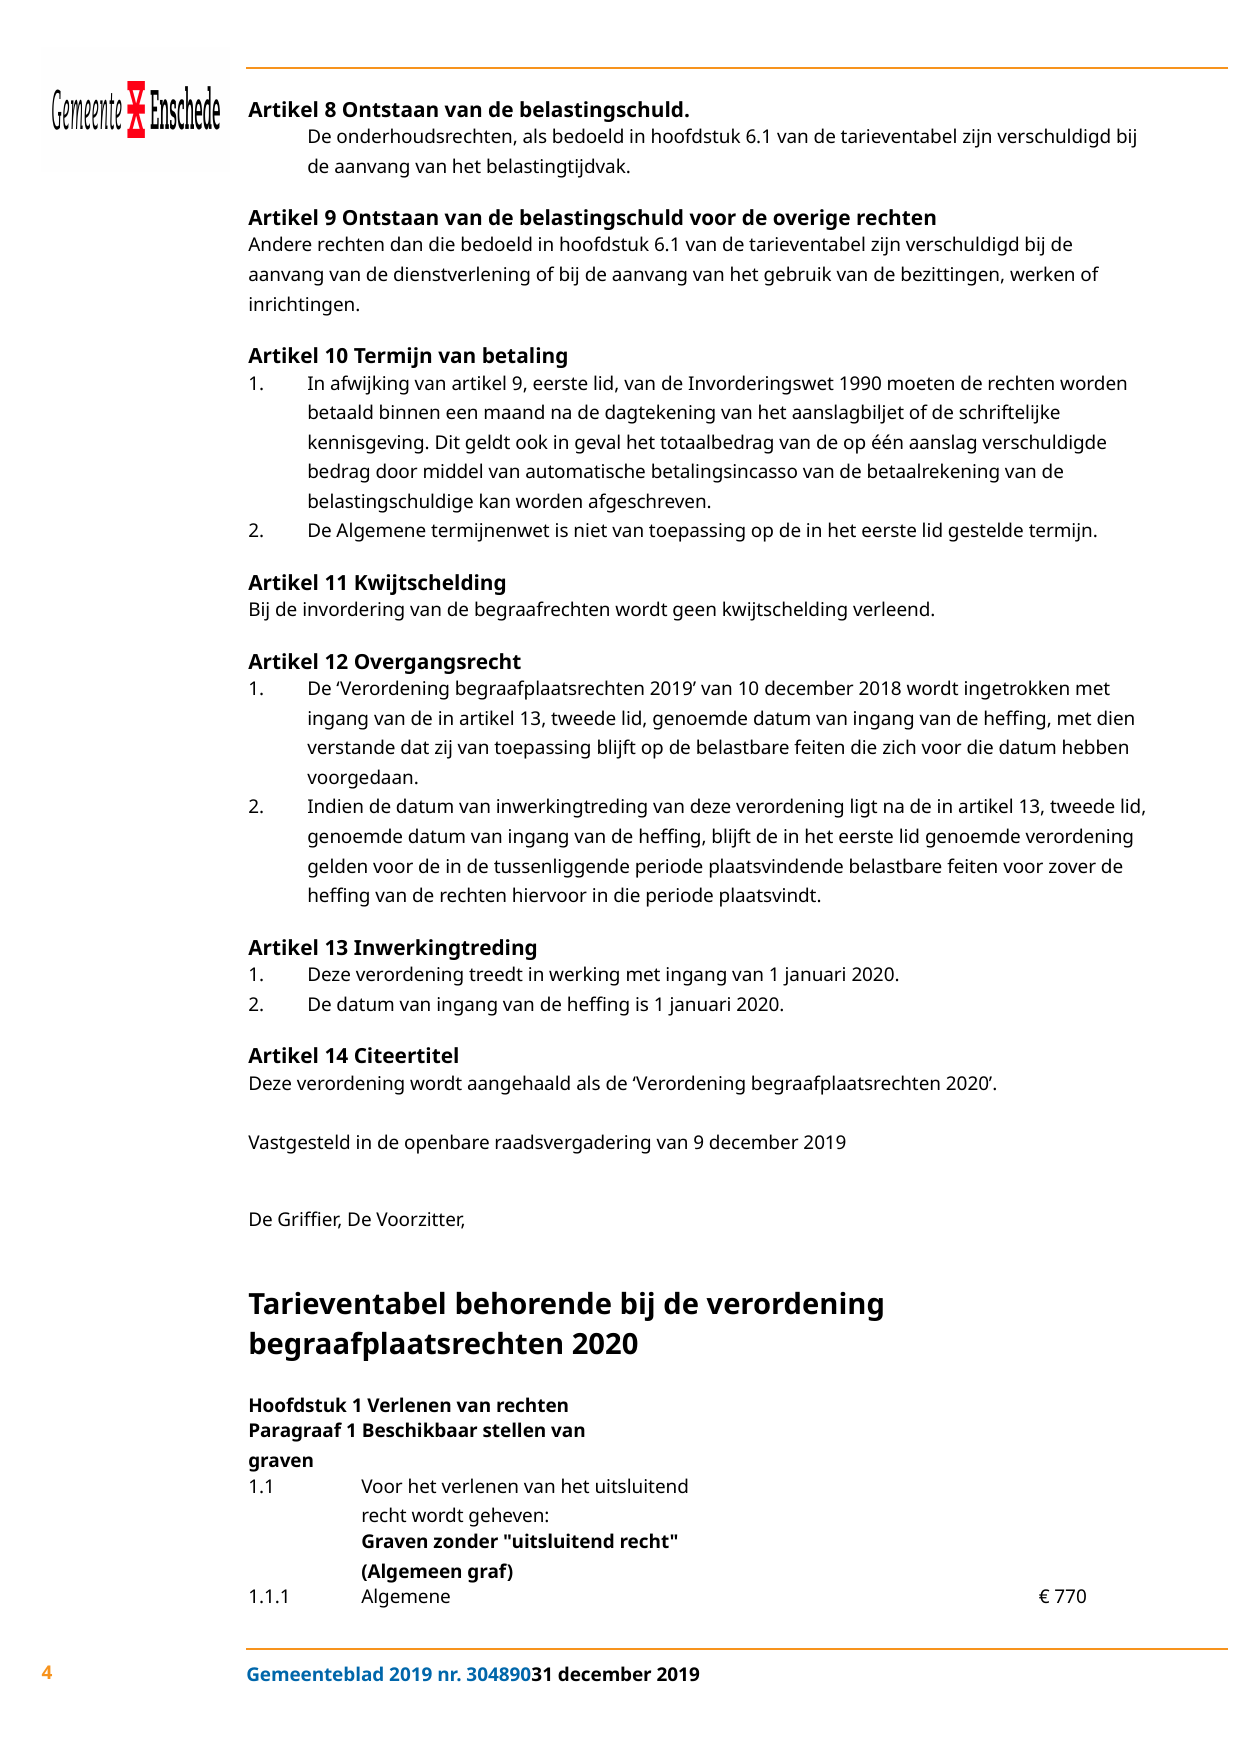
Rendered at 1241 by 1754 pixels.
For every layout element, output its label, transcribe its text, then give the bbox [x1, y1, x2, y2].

table_header [813, 1392, 926, 1418]
table_header Hoofdstuk 1 Verlenen van rechten [248, 1392, 587, 1418]
text Artikel 11 Kwijtschelding [248, 568, 1152, 596]
table_cell [926, 1584, 1038, 1609]
text De Griffier, De Voorzitter, [248, 1206, 1152, 1232]
table_cell [700, 1528, 813, 1583]
text Artikel 10 Termijn van betaling [248, 341, 1152, 370]
list De onderhoudsrechten, als bedoeld in hoofdstuk 6.1 van de tarieventabel zijn verschuldigd bij de aanvang van het belastingtijdvak. [248, 123, 1152, 178]
table_cell [587, 1584, 700, 1609]
table_header [700, 1392, 813, 1418]
table_cell [926, 1418, 1038, 1473]
table_cell [1039, 1473, 1152, 1528]
table_cell Algemene [361, 1584, 474, 1609]
table_cell [1039, 1528, 1152, 1583]
table_cell [587, 1418, 700, 1473]
table_cell [813, 1528, 926, 1583]
table_cell Voor het verlenen van het uitsluitend recht wordt geheven: [361, 1473, 700, 1528]
text Andere rechten dan die bedoeld in hoofdstuk 6.1 van de tarieventabel zijn verschuldigd bij de aanvang van de dienstverlening of bij de aanvang van het gebruik van de bezittingen, werken of inrichtingen. [248, 232, 1152, 317]
text Artikel 9 Ontstaan van de belastingschuld voor de overige rechten [248, 203, 1152, 232]
list In afwijking van artikel 9, eerste lid, van de Invorderingswet 1990 moeten de rechten worden betaald binnen een maand na de dagtekening van het aanslagbiljet of de schriftelijke kennisgeving. Dit geldt ook in geval het totaalbedrag van de op één aanslag verschuldigde bedrag door middel van automatische betalingsincasso van de betaalrekening van de belastingschuldige kan worden afgeschreven. [248, 370, 1152, 514]
text Bij de invordering van de begraafrechten wordt geen kwijtschelding verleend. [248, 596, 1152, 622]
list De datum van ingang van de heffing is 1 januari 2020. [248, 991, 1152, 1017]
text Artikel 12 Overgangsrecht [248, 647, 1152, 675]
table_cell [1039, 1418, 1152, 1473]
table_cell [926, 1473, 1038, 1528]
table_cell [813, 1418, 926, 1473]
table_header [1039, 1392, 1152, 1418]
table_cell 1.1 [248, 1473, 361, 1528]
picture [41, 47, 231, 172]
table_cell [813, 1584, 926, 1609]
table_cell Graven zonder "uitsluitend recht" (Algemeen graf) [361, 1528, 700, 1583]
text Vastgesteld in de openbare raadsvergadering van 9 december 2019 [248, 1129, 1152, 1154]
list De Algemene termijnenwet is niet van toepassing op de in het eerste lid gestelde termijn. [248, 518, 1152, 543]
list De ‘Verordening begraafplaatsrechten 2019’ van 10 december 2018 wordt ingetrokken met ingang van de in artikel 13, tweede lid, genoemde datum van ingang van de heffing, met dien verstande dat zij van toepassing blijft op de belastbare feiten die zich voor die datum hebben voorgedaan. [248, 675, 1152, 790]
text Tarieventabel behorende bij de verordening begraafplaatsrechten 2020 [248, 1283, 1152, 1363]
table_cell € 770 [1039, 1584, 1152, 1609]
table_cell [248, 1528, 361, 1583]
table_cell 1.1.1 [248, 1584, 361, 1609]
table_header [926, 1392, 1038, 1418]
table_header [587, 1392, 700, 1418]
table_cell [700, 1584, 813, 1609]
table_cell [813, 1473, 926, 1528]
text Artikel 13 Inwerkingtreding [248, 933, 1152, 961]
text Artikel 14 Citeertitel [248, 1041, 1152, 1070]
table_cell Paragraaf 1 Beschikbaar stellen van graven [248, 1418, 587, 1473]
table_cell [700, 1418, 813, 1473]
table_cell [700, 1473, 813, 1528]
text Artikel 8 Ontstaan van de belastingschuld. [248, 95, 1152, 123]
text Deze verordening wordt aangehaald als de ‘Verordening begraafplaatsrechten 2020’. [248, 1070, 1152, 1095]
table_cell [474, 1584, 587, 1609]
list Deze verordening treedt in werking met ingang van 1 januari 2020. [248, 961, 1152, 987]
table_cell [926, 1528, 1038, 1583]
list Indien de datum van inwerkingtreding van deze verordening ligt na de in artikel 13, tweede lid, genoemde datum van ingang van de heffing, blijft de in het eerste lid genoemde verordening gelden voor de in de tussenliggende periode plaatsvindende belastbare feiten voor zover de heffing van de rechten hiervoor in die periode plaatsvindt. [248, 794, 1152, 908]
